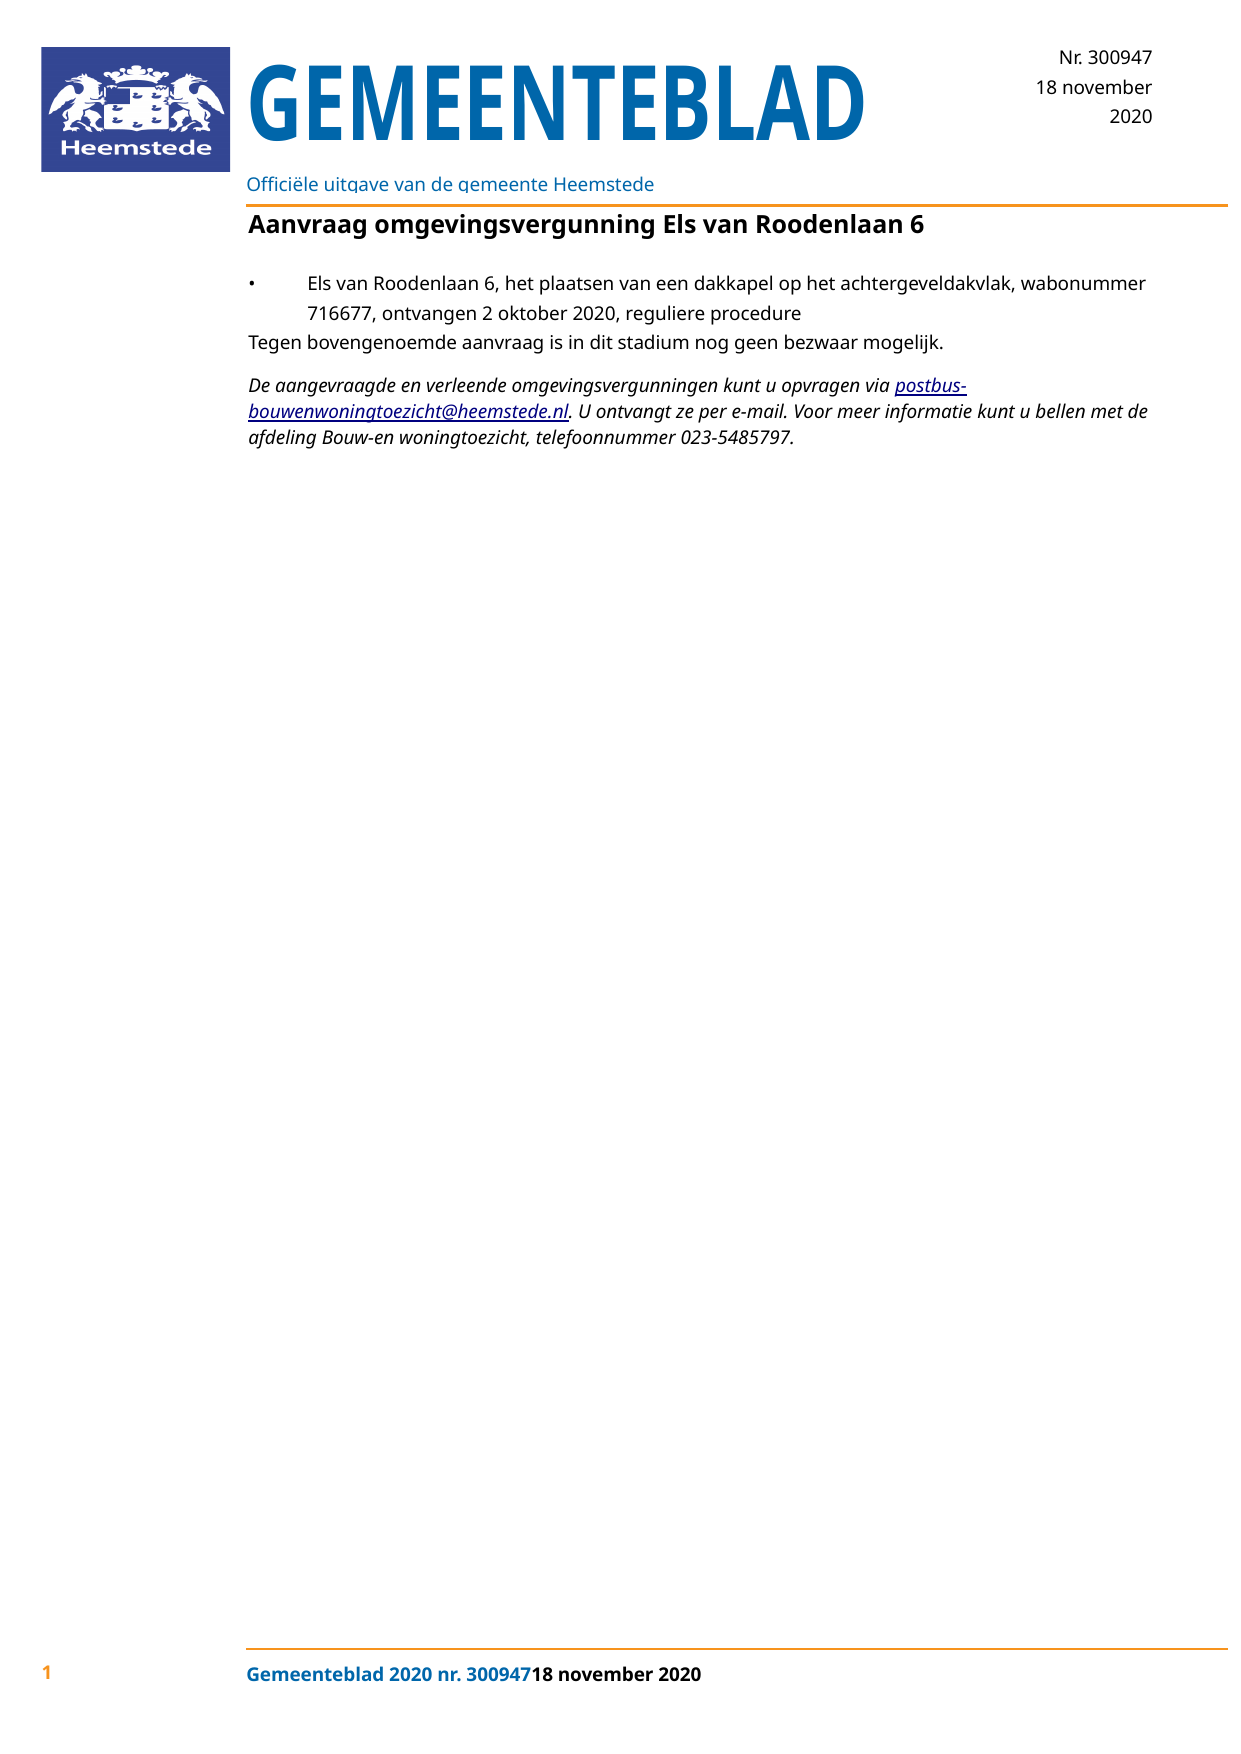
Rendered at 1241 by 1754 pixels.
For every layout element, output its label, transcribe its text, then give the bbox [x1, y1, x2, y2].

list Els van Roodenlaan 6, het plaatsen van een dakkapel op het achtergeveldakvlak, wabonummer 716677, ontvangen 2 oktober 2020, reguliere procedure [248, 270, 1152, 326]
text Aanvraag omgevingsvergunning Els van Roodenlaan 6 [248, 207, 1152, 241]
picture [41, 47, 231, 172]
text De aangevraagde en verleende omgevingsvergunningen kunt u opvragen via postbus-bouwenwoningtoezicht@heemstede.nl. U ontvangt ze per e-mail. Voor meer informatie kunt u bellen met de afdeling Bouw-en woningtoezicht, telefoonnummer 023-5485797. [248, 373, 1152, 450]
text Tegen bovengenoemde aanvraag is in dit stadium nog geen bezwaar mogelijk. [248, 329, 1152, 355]
